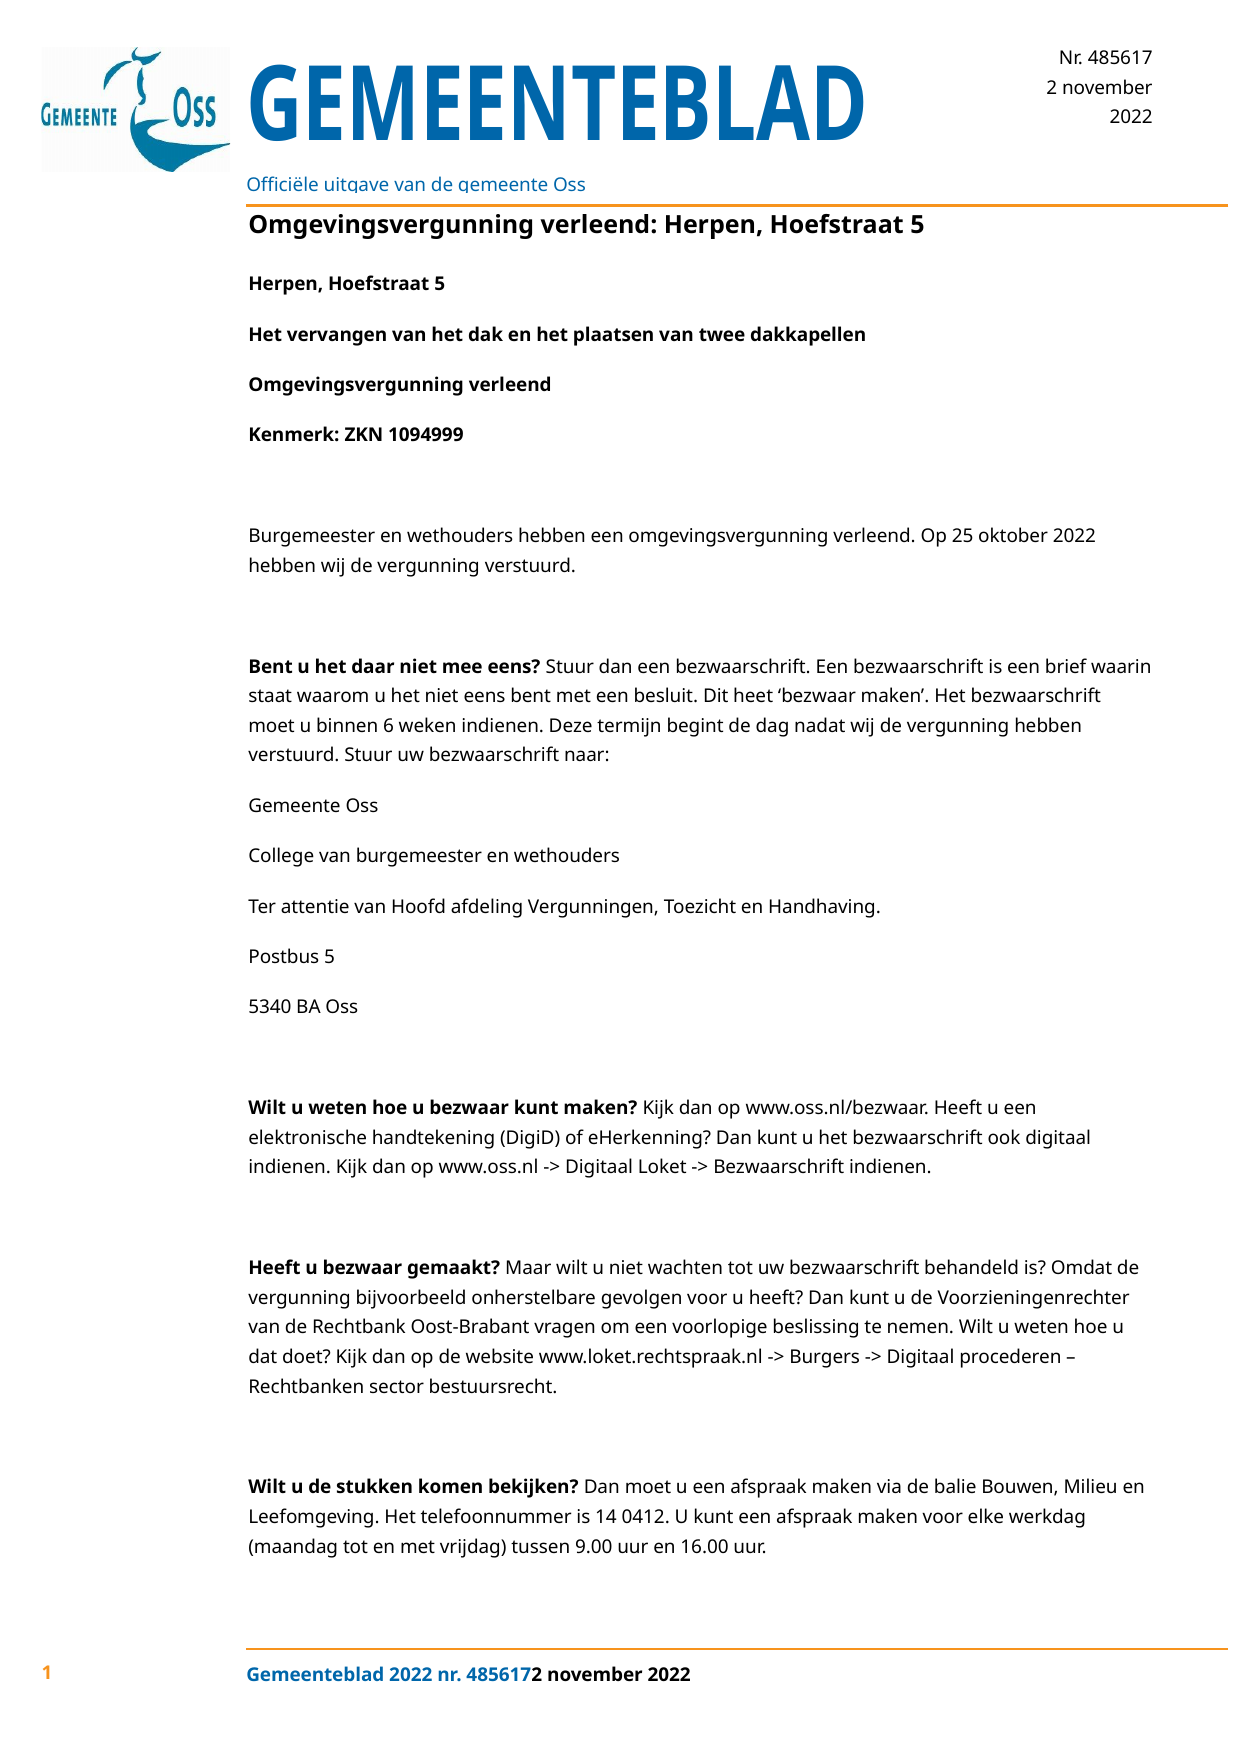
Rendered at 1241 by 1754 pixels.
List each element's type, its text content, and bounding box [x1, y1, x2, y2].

text Burgemeester en wethouders hebben een omgevingsvergunning verleend. Op 25 oktober 2022 hebben wij de vergunning verstuurd. [248, 522, 1152, 578]
text Heeft u bezwaar gemaakt? Maar wilt u niet wachten tot uw bezwaarschrift behandeld is? Omdat de vergunning bijvoorbeeld onherstelbare gevolgen voor u heeft? Dan kunt u de Voorzieningenrechter van de Rechtbank Oost-Brabant vragen om een voorlopige beslissing te nemen. Wilt u weten hoe u dat doet? Kijk dan op de website www.loket.rechtspraak.nl -> Burgers -> Digitaal procederen – Rechtbanken sector bestuursrecht. [248, 1254, 1152, 1398]
text Herpen, Hoefstraat 5 [248, 270, 1152, 296]
text Omgevingsvergunning verleend: Herpen, Hoefstraat 5 [248, 207, 1152, 241]
picture [41, 47, 231, 172]
text Kenmerk: ZKN 1094999 [248, 422, 1152, 447]
text Omgevingsvergunning verleend [248, 371, 1152, 397]
text Bent u het daar niet mee eens? Stuur dan een bezwaarschrift. Een bezwaarschrift is een brief waarin staat waarom u het niet eens bent met een besluit. Dit heet ‘bezwaar maken’. Het bezwaarschrift moet u binnen 6 weken indienen. Deze termijn begint de dag nadat wij de vergunning hebben verstuurd. Stuur uw bezwaarschrift naar: [248, 653, 1152, 767]
text Gemeente Oss [248, 792, 1152, 818]
text Postbus 5 [248, 943, 1152, 969]
text 5340 BA Oss [248, 994, 1152, 1019]
text Wilt u de stukken komen bekijken? Dan moet u een afspraak maken via de balie Bouwen, Milieu en Leefomgeving. Het telefoonnummer is 14 0412. U kunt een afspraak maken voor elke werkdag (maandag tot en met vrijdag) tussen 9.00 uur en 16.00 uur. [248, 1474, 1152, 1558]
text Het vervangen van het dak en het plaatsen van twee dakkapellen [248, 321, 1152, 346]
text Wilt u weten hoe u bezwaar kunt maken? Kijk dan op www.oss.nl/bezwaar. Heeft u een elektronische handtekening (DigiD) of eHerkenning? Dan kunt u het bezwaarschrift ook digitaal indienen. Kijk dan op www.oss.nl -> Digitaal Loket -> Bezwaarschrift indienen. [248, 1094, 1152, 1179]
text Ter attentie van Hoofd afdeling Vergunningen, Toezicht en Handhaving. [248, 893, 1152, 918]
text College van burgemeester en wethouders [248, 842, 1152, 868]
